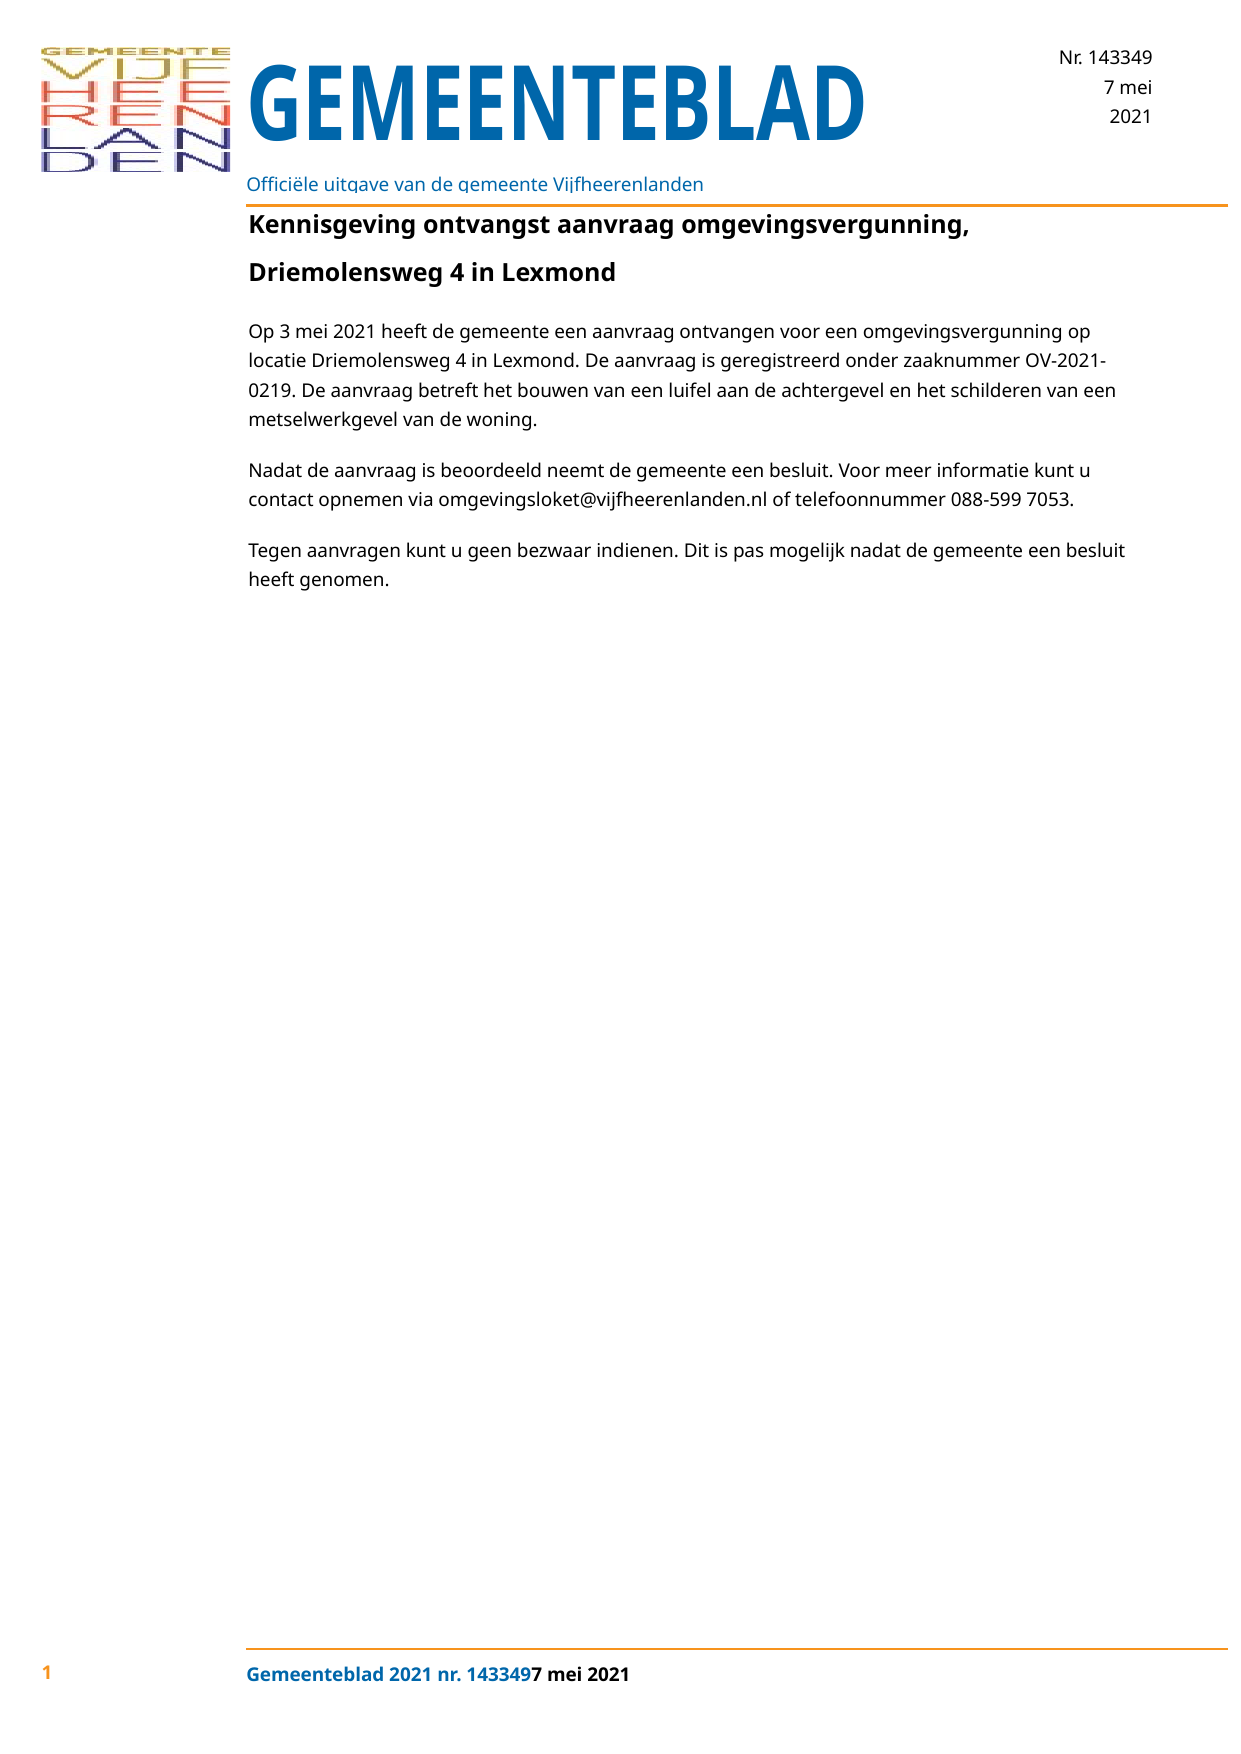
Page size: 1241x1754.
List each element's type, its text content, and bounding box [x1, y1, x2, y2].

text Tegen aanvragen kunt u geen bezwaar indienen. Dit is pas mogelijk nadat de gemeente een besluit heeft genomen. [248, 537, 1152, 592]
text Kennisgeving ontvangst aanvraag omgevingsvergunning, Driemolensweg 4 in Lexmond [248, 207, 1152, 288]
text Nadat de aanvraag is beoordeeld neemt de gemeente een besluit. Voor meer informatie kunt u contact opnemen via omgevingsloket@vijfheerenlanden.nl of telefoonnummer 088-599 7053. [248, 457, 1152, 512]
text Op 3 mei 2021 heeft de gemeente een aanvraag ontvangen voor een omgevingsvergunning op locatie Driemolensweg 4 in Lexmond. De aanvraag is geregistreerd onder zaaknummer OV-2021-0219. De aanvraag betreft het bouwen van een luifel aan de achtergevel en het schilderen van een metselwerkgevel van de woning. [248, 318, 1152, 432]
picture [41, 47, 231, 172]
